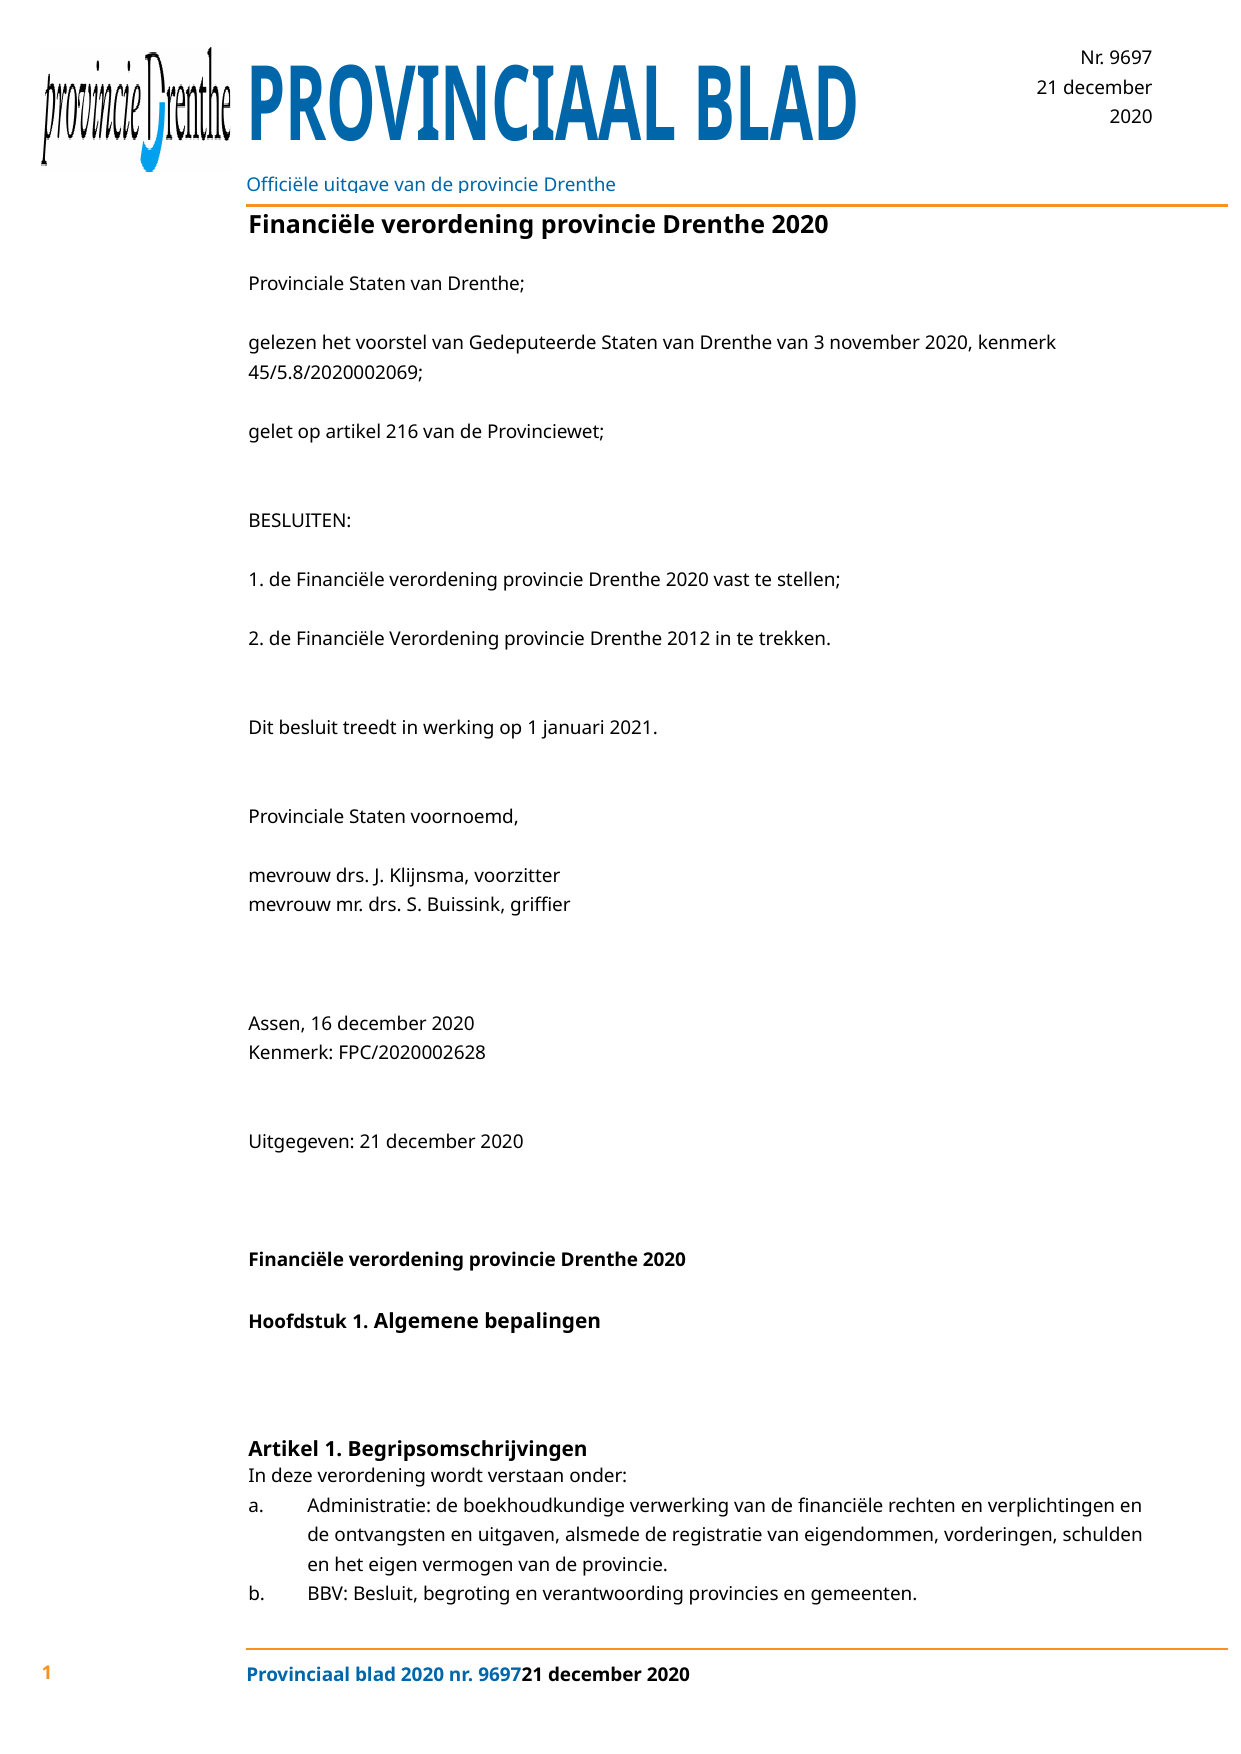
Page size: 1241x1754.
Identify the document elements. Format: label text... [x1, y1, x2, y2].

text Assen, 16 december 2020 [248, 1010, 1152, 1036]
list BBV: Besluit, begroting en verantwoording provincies en gemeenten. [248, 1581, 1152, 1606]
text mevrouw drs. J. Klijnsma, voorzitter [248, 862, 1152, 888]
text Artikel 1. Begripsomschrijvingen [248, 1434, 1152, 1462]
text Financiële verordening provincie Drenthe 2020 [248, 207, 1152, 241]
text Uitgegeven: 21 december 2020 [248, 1128, 1152, 1154]
text Hoofdstuk 1. Algemene bepalingen [248, 1306, 1152, 1334]
text BESLUITEN: [248, 507, 1152, 533]
text Provinciale Staten van Drenthe; [248, 270, 1152, 296]
text mevrouw mr. drs. S. Buissink, griffier [248, 892, 1152, 917]
text 2. de Financiële Verordening provincie Drenthe 2012 in te trekken. [248, 625, 1152, 651]
list Administratie: de boekhoudkundige verwerking van de financiële rechten en verplichtingen en de ontvangsten en uitgaven, alsmede de registratie van eigendommen, vorderingen, schulden en het eigen vermogen van de provincie. [248, 1492, 1152, 1577]
text Kenmerk: FPC/2020002628 [248, 1039, 1152, 1065]
text gelezen het voorstel van Gedeputeerde Staten van Drenthe van 3 november 2020, kenmerk 45/5.8/2020002069; [248, 329, 1152, 385]
text 1. de Financiële verordening provincie Drenthe 2020 vast te stellen; [248, 566, 1152, 592]
picture [41, 47, 231, 172]
text gelet op artikel 216 van de Provinciewet; [248, 418, 1152, 444]
text In deze verordening wordt verstaan onder: [248, 1462, 1152, 1488]
text Provinciale Staten voornoemd, [248, 803, 1152, 828]
text Dit besluit treedt in werking op 1 januari 2021. [248, 714, 1152, 740]
text Financiële verordening provincie Drenthe 2020 [248, 1247, 1152, 1272]
